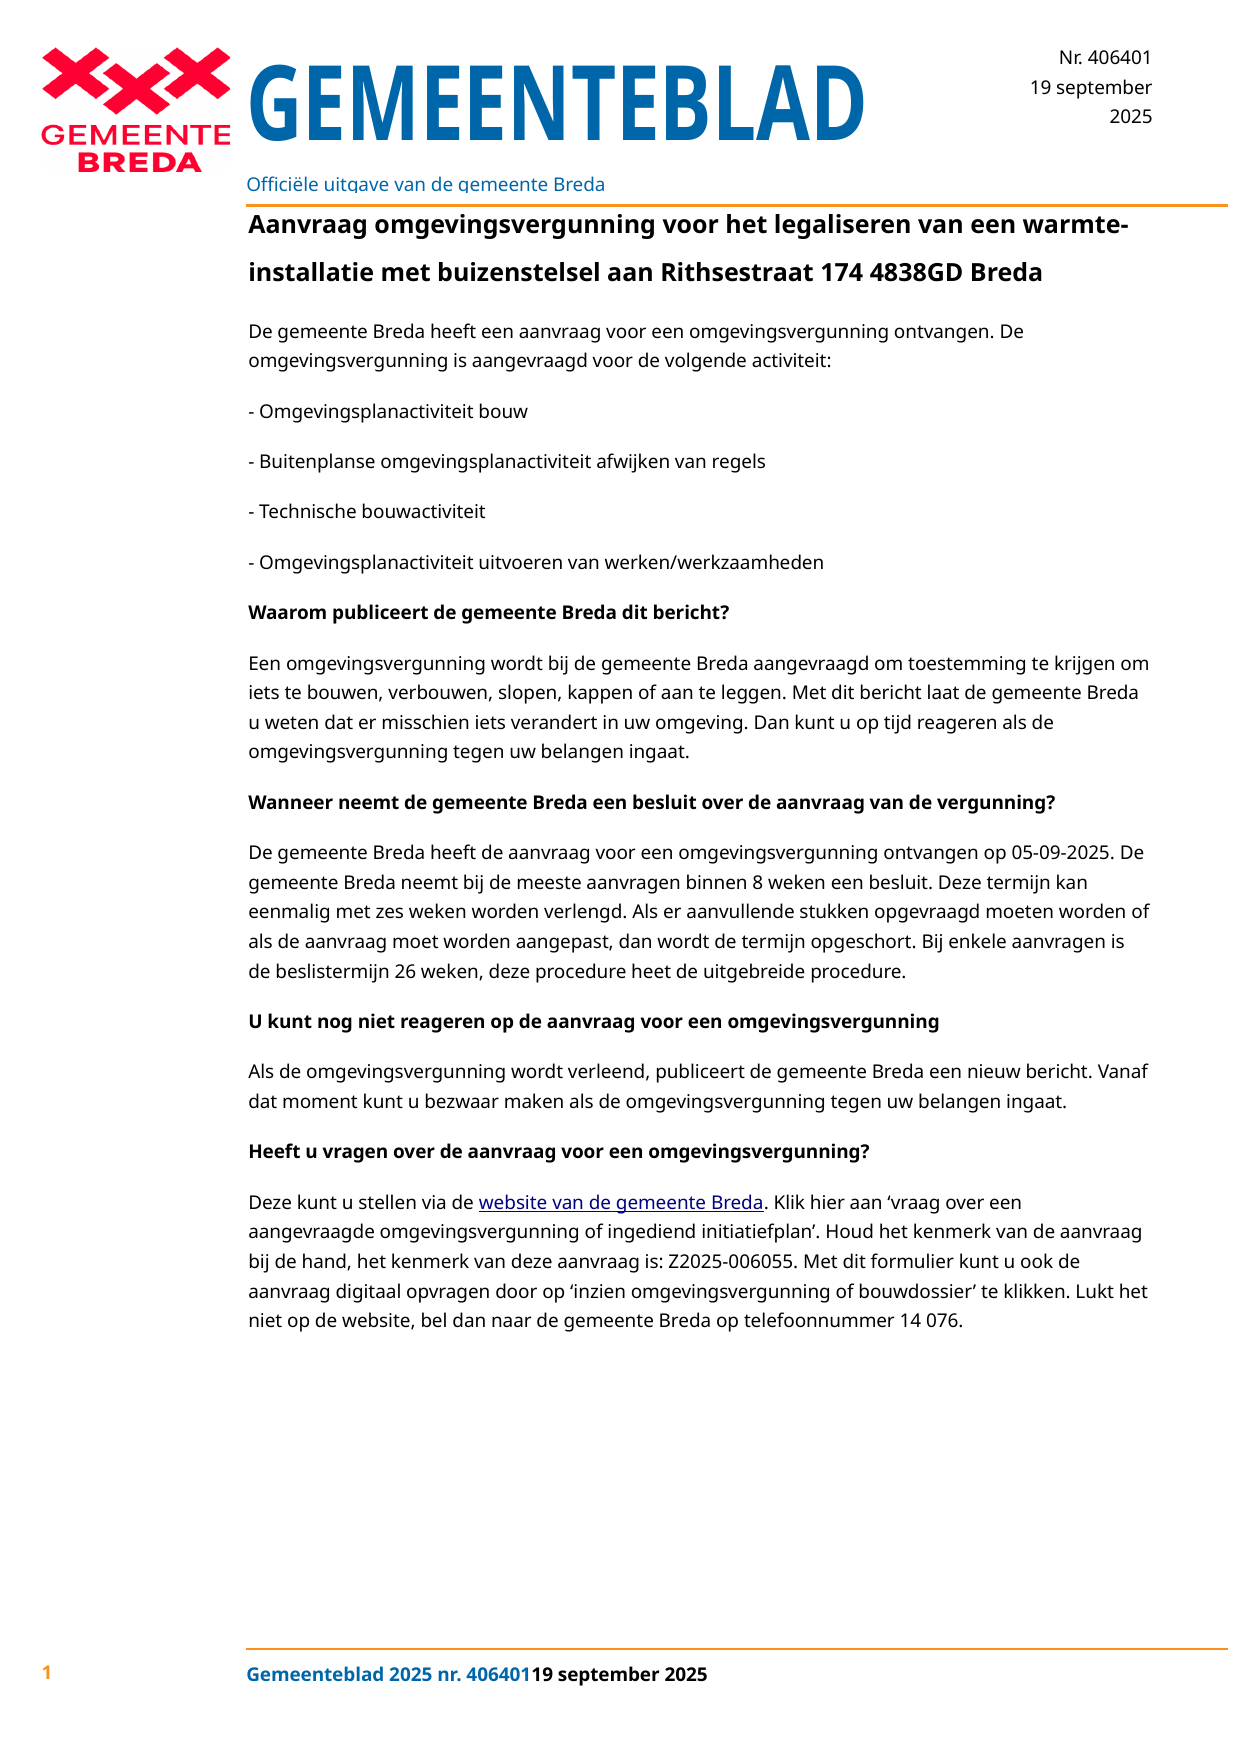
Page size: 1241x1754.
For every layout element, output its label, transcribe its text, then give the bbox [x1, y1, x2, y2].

text - Technische bouwactiviteit [248, 499, 1152, 524]
text Wanneer neemt de gemeente Breda een besluit over de aanvraag van de vergunning? [248, 789, 1152, 815]
picture [41, 47, 231, 172]
text De gemeente Breda heeft een aanvraag voor een omgevingsvergunning ontvangen. De omgevingsvergunning is aangevraagd voor de volgende activiteit: [248, 318, 1152, 373]
text De gemeente Breda heeft de aanvraag voor een omgevingsvergunning ontvangen op 05-09-2025. De gemeente Breda neemt bij de meeste aanvragen binnen 8 weken een besluit. Deze termijn kan eenmalig met zes weken worden verlengd. Als er aanvullende stukken opgevraagd moeten worden of als de aanvraag moet worden aangepast, dan wordt de termijn opgeschort. Bij enkele aanvragen is de beslistermijn 26 weken, deze procedure heet de uitgebreide procedure. [248, 839, 1152, 984]
text Heeft u vragen over de aanvraag voor een omgevingsvergunning? [248, 1139, 1152, 1164]
text Waarom publiceert de gemeente Breda dit bericht? [248, 599, 1152, 625]
text - Buitenplanse omgevingsplanactiviteit afwijken van regels [248, 448, 1152, 474]
text - Omgevingsplanactiviteit bouw [248, 398, 1152, 424]
text Aanvraag omgevingsvergunning voor het legaliseren van een warmte-installatie met buizenstelsel aan Rithsestraat 174 4838GD Breda [248, 207, 1152, 288]
text U kunt nog niet reageren op de aanvraag voor een omgevingsvergunning [248, 1008, 1152, 1034]
text Een omgevingsvergunning wordt bij de gemeente Breda aangevraagd om toestemming te krijgen om iets te bouwen, verbouwen, slopen, kappen of aan te leggen. Met dit bericht laat de gemeente Breda u weten dat er misschien iets verandert in uw omgeving. Dan kunt u op tijd reageren als de omgevingsvergunning tegen uw belangen ingaat. [248, 650, 1152, 764]
text - Omgevingsplanactiviteit uitvoeren van werken/werkzaamheden [248, 549, 1152, 575]
text Als de omgevingsvergunning wordt verleend, publiceert de gemeente Breda een nieuw bericht. Vanaf dat moment kunt u bezwaar maken als de omgevingsvergunning tegen uw belangen ingaat. [248, 1059, 1152, 1114]
text Deze kunt u stellen via de website van de gemeente Breda. Klik hier aan ‘vraag over een aangevraagde omgevingsvergunning of ingediend initiatiefplan’. Houd het kenmerk van de aanvraag bij de hand, het kenmerk van deze aanvraag is: Z2025-006055. Met dit formulier kunt u ook de aanvraag digitaal opvragen door op ‘inzien omgevingsvergunning of bouwdossier’ te klikken. Lukt het niet op de website, bel dan naar de gemeente Breda op telefoonnummer 14 076. [248, 1189, 1152, 1333]
